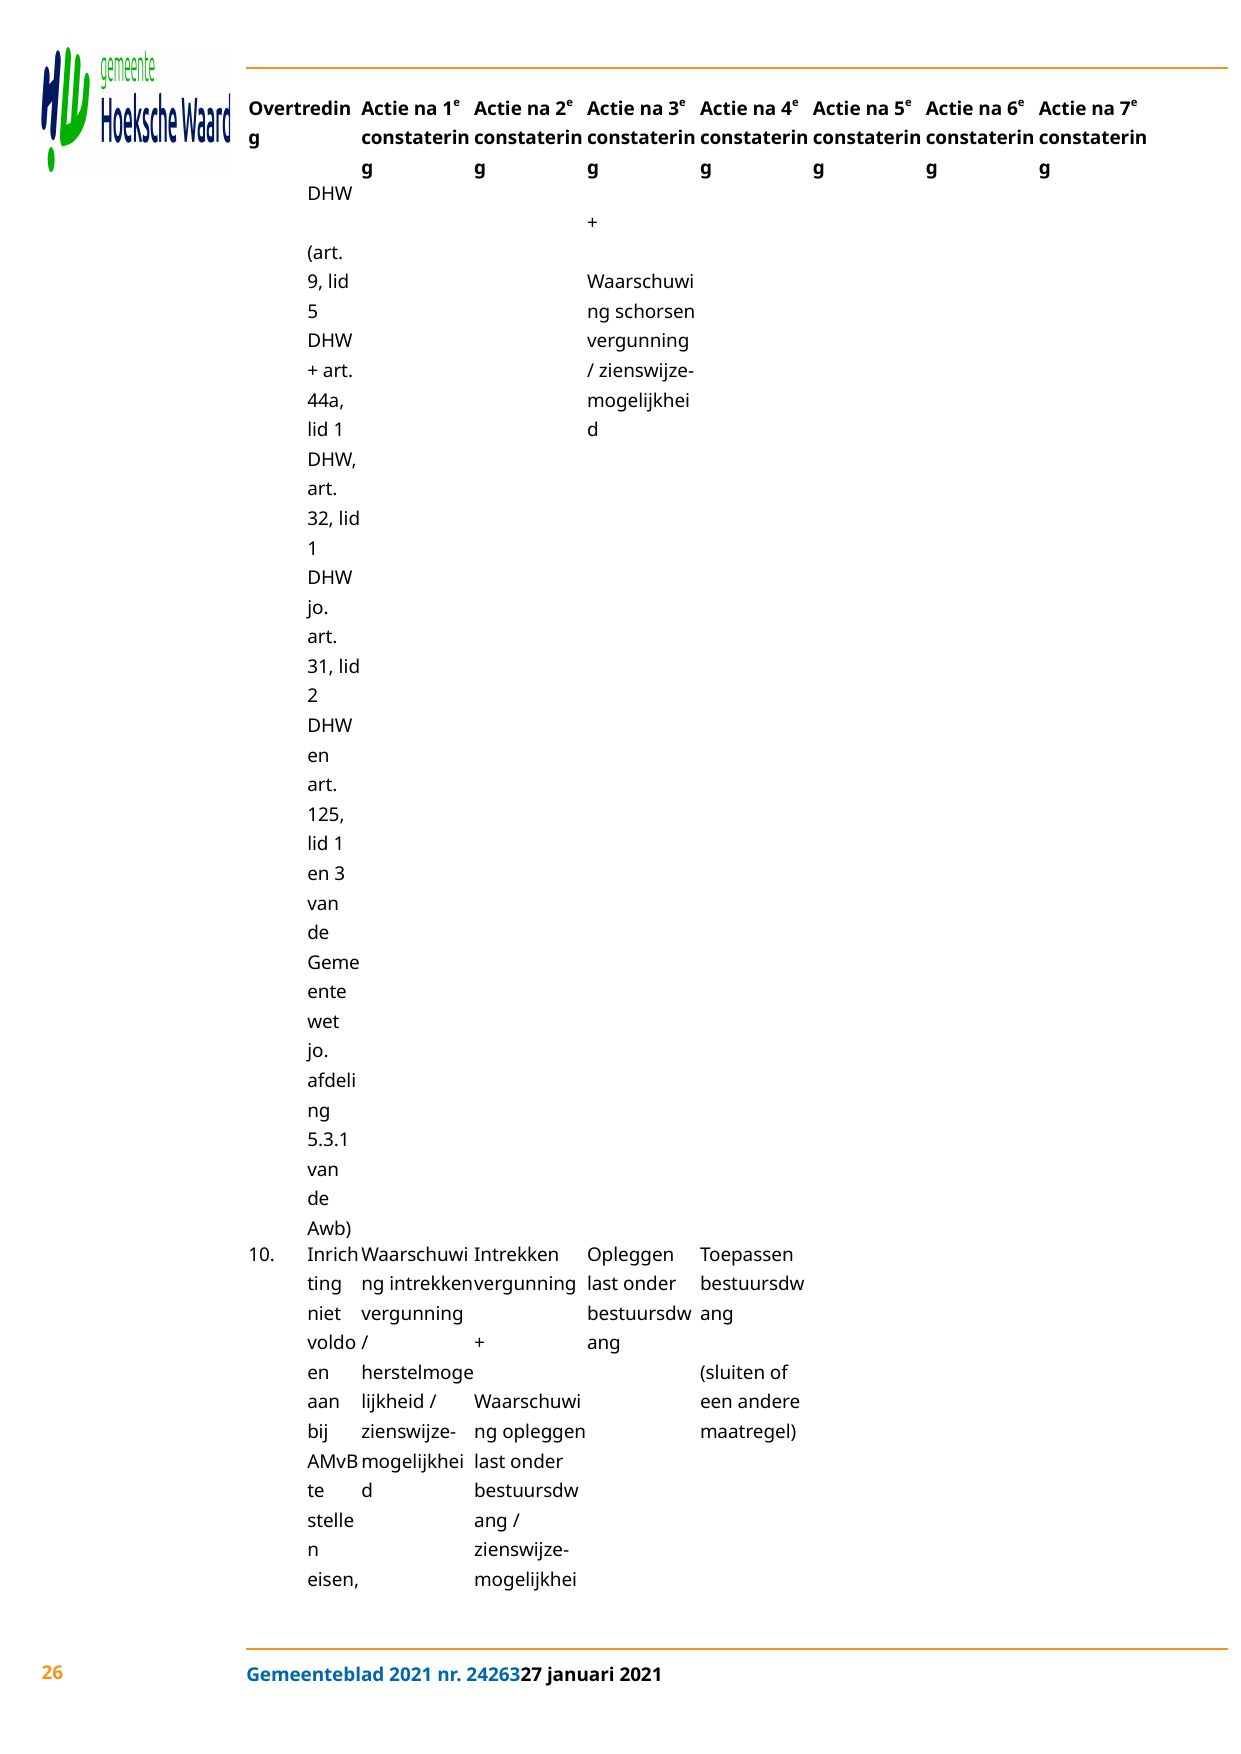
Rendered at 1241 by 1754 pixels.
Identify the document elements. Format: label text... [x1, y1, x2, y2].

table_cell [474, 180, 587, 1241]
table_header Actie na 3e constatering [587, 95, 700, 180]
table_cell [361, 180, 474, 1241]
table_cell Inrichting niet voldoen aan bij AMvB te stellen eisen, [248, 1241, 361, 1592]
picture [41, 47, 231, 172]
table_header Actie na 7e constatering [1039, 95, 1152, 180]
table_header Actie na 5e constatering [813, 95, 926, 180]
table_cell Intrekken vergunning + Waarschuwing opleggen last onder bestuursdwang / zienswijze- mogelijkhei [474, 1241, 587, 1592]
table_cell [926, 1241, 1038, 1592]
table_cell [813, 1241, 926, 1592]
table_cell [1039, 180, 1152, 1241]
table_cell [813, 180, 926, 1241]
table_cell [1039, 1241, 1152, 1592]
table_cell Opleggen last onder bestuursdwang [587, 1241, 700, 1592]
table_cell Toepassen bestuursdwang (sluiten of een andere maatregel) [700, 1241, 813, 1592]
table_cell [926, 180, 1038, 1241]
table_header Actie na 4e constatering [700, 95, 813, 180]
table_cell DHW (art. 9, lid 5 DHW + art. 44a, lid 1 DHW, art. 32, lid 1 DHW jo. art. 31, lid 2 DHW en art. 125, lid 1 en 3 van de Gemeentewet jo. afdeling 5.3.1 van de Awb) [248, 180, 361, 1241]
table_header Overtreding [248, 95, 361, 180]
table_header Actie na 2e constatering [474, 95, 587, 180]
table_header Actie na 1e constatering [361, 95, 474, 180]
table_cell [700, 180, 813, 1241]
table_cell Waarschuwing intrekken vergunning / herstelmogelijkheid / zienswijze- mogelijkheid [361, 1241, 474, 1592]
table_header Actie na 6e constatering [926, 95, 1038, 180]
table_cell + Waarschuwing schorsen vergunning / zienswijze- mogelijkheid [587, 180, 700, 1241]
